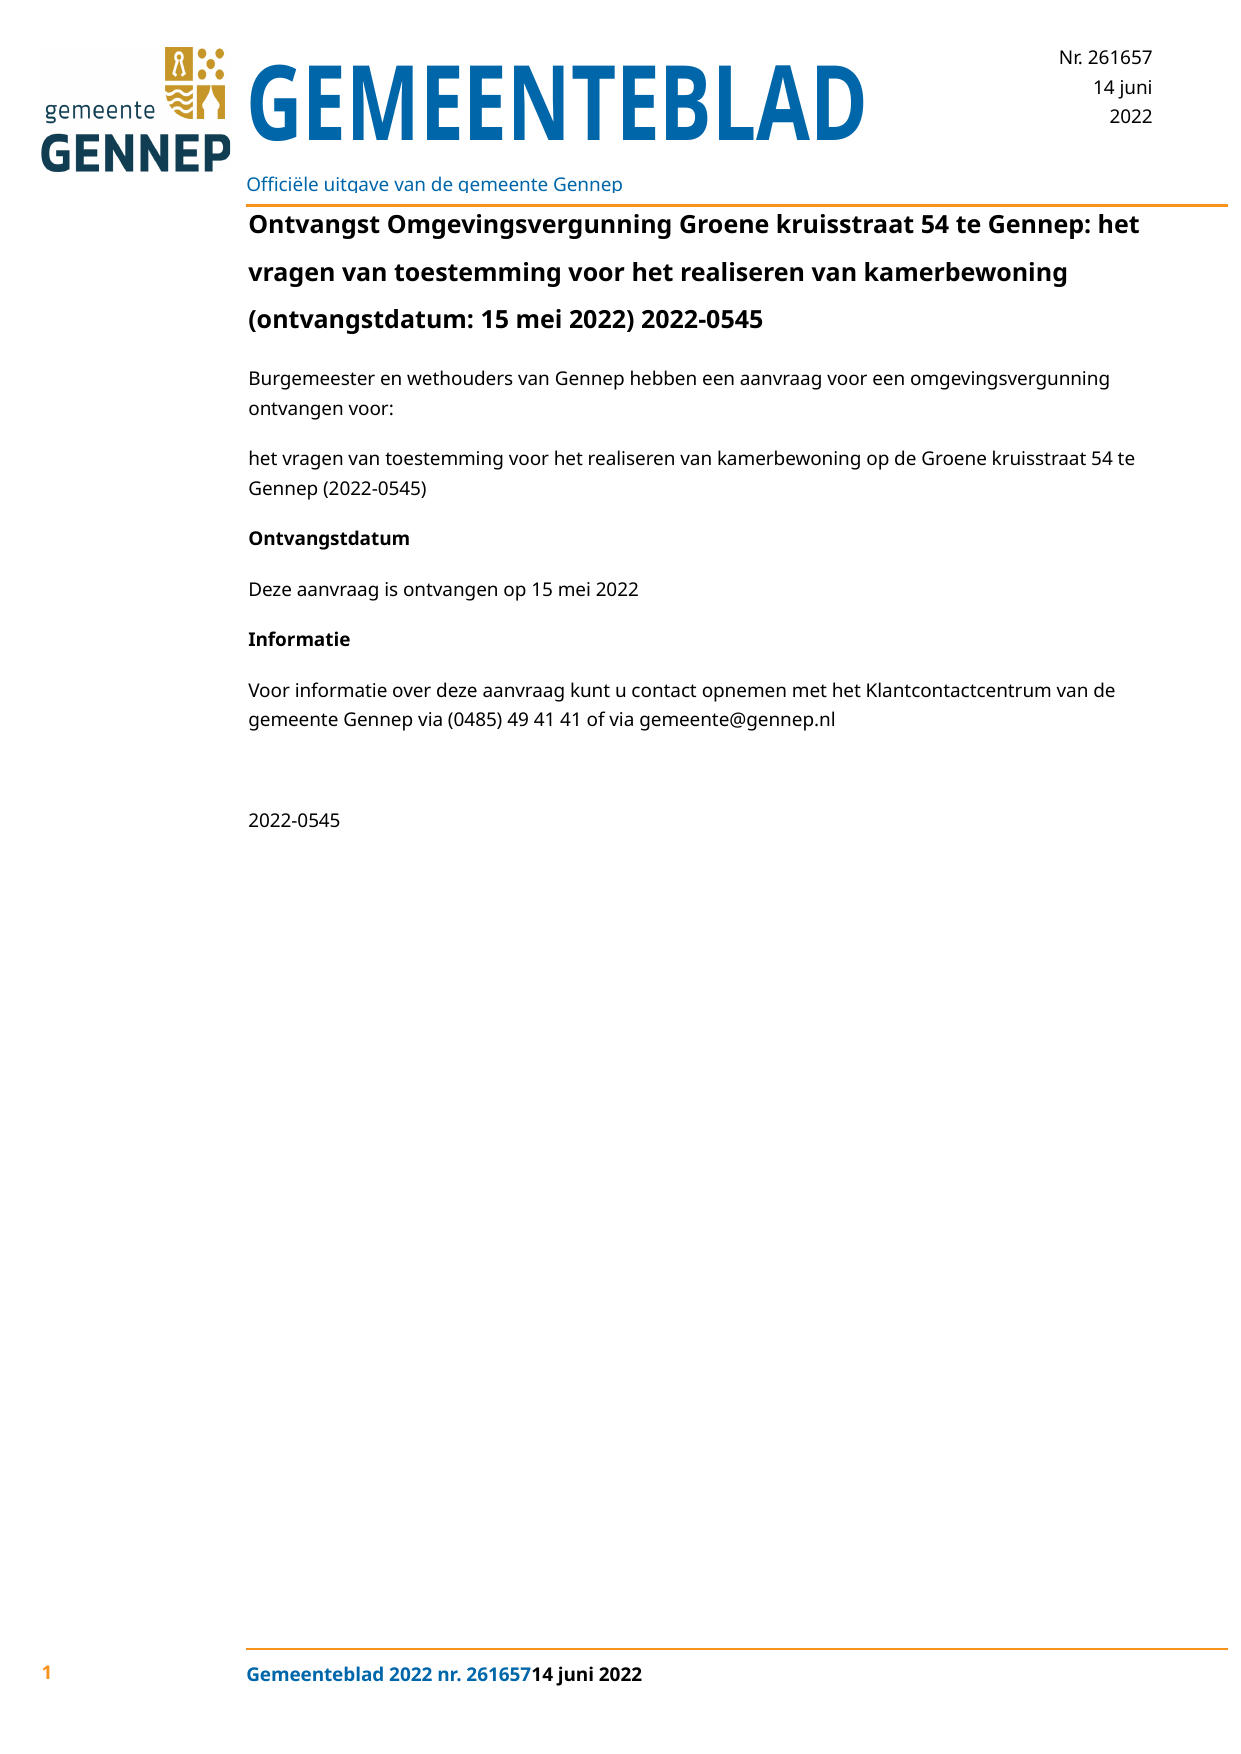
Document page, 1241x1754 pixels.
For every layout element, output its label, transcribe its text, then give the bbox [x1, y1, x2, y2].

text Ontvangstdatum [248, 526, 1152, 551]
text Ontvangst Omgevingsvergunning Groene kruisstraat 54 te Gennep: het vragen van toestemming voor het realiseren van kamerbewoning (ontvangstdatum: 15 mei 2022) 2022-0545 [248, 207, 1152, 336]
picture [41, 47, 231, 172]
text het vragen van toestemming voor het realiseren van kamerbewoning op de Groene kruisstraat 54 te Gennep (2022-0545) [248, 446, 1152, 501]
text Informatie [248, 626, 1152, 652]
text Burgemeester en wethouders van Gennep hebben een aanvraag voor een omgevingsvergunning ontvangen voor: [248, 366, 1152, 421]
text Voor informatie over deze aanvraag kunt u contact opnemen met het Klantcontactcentrum van de gemeente Gennep via (0485) 49 41 41 of via gemeente@gennep.nl [248, 677, 1152, 732]
text 2022-0545 [248, 807, 1152, 833]
text Deze aanvraag is ontvangen op 15 mei 2022 [248, 576, 1152, 602]
